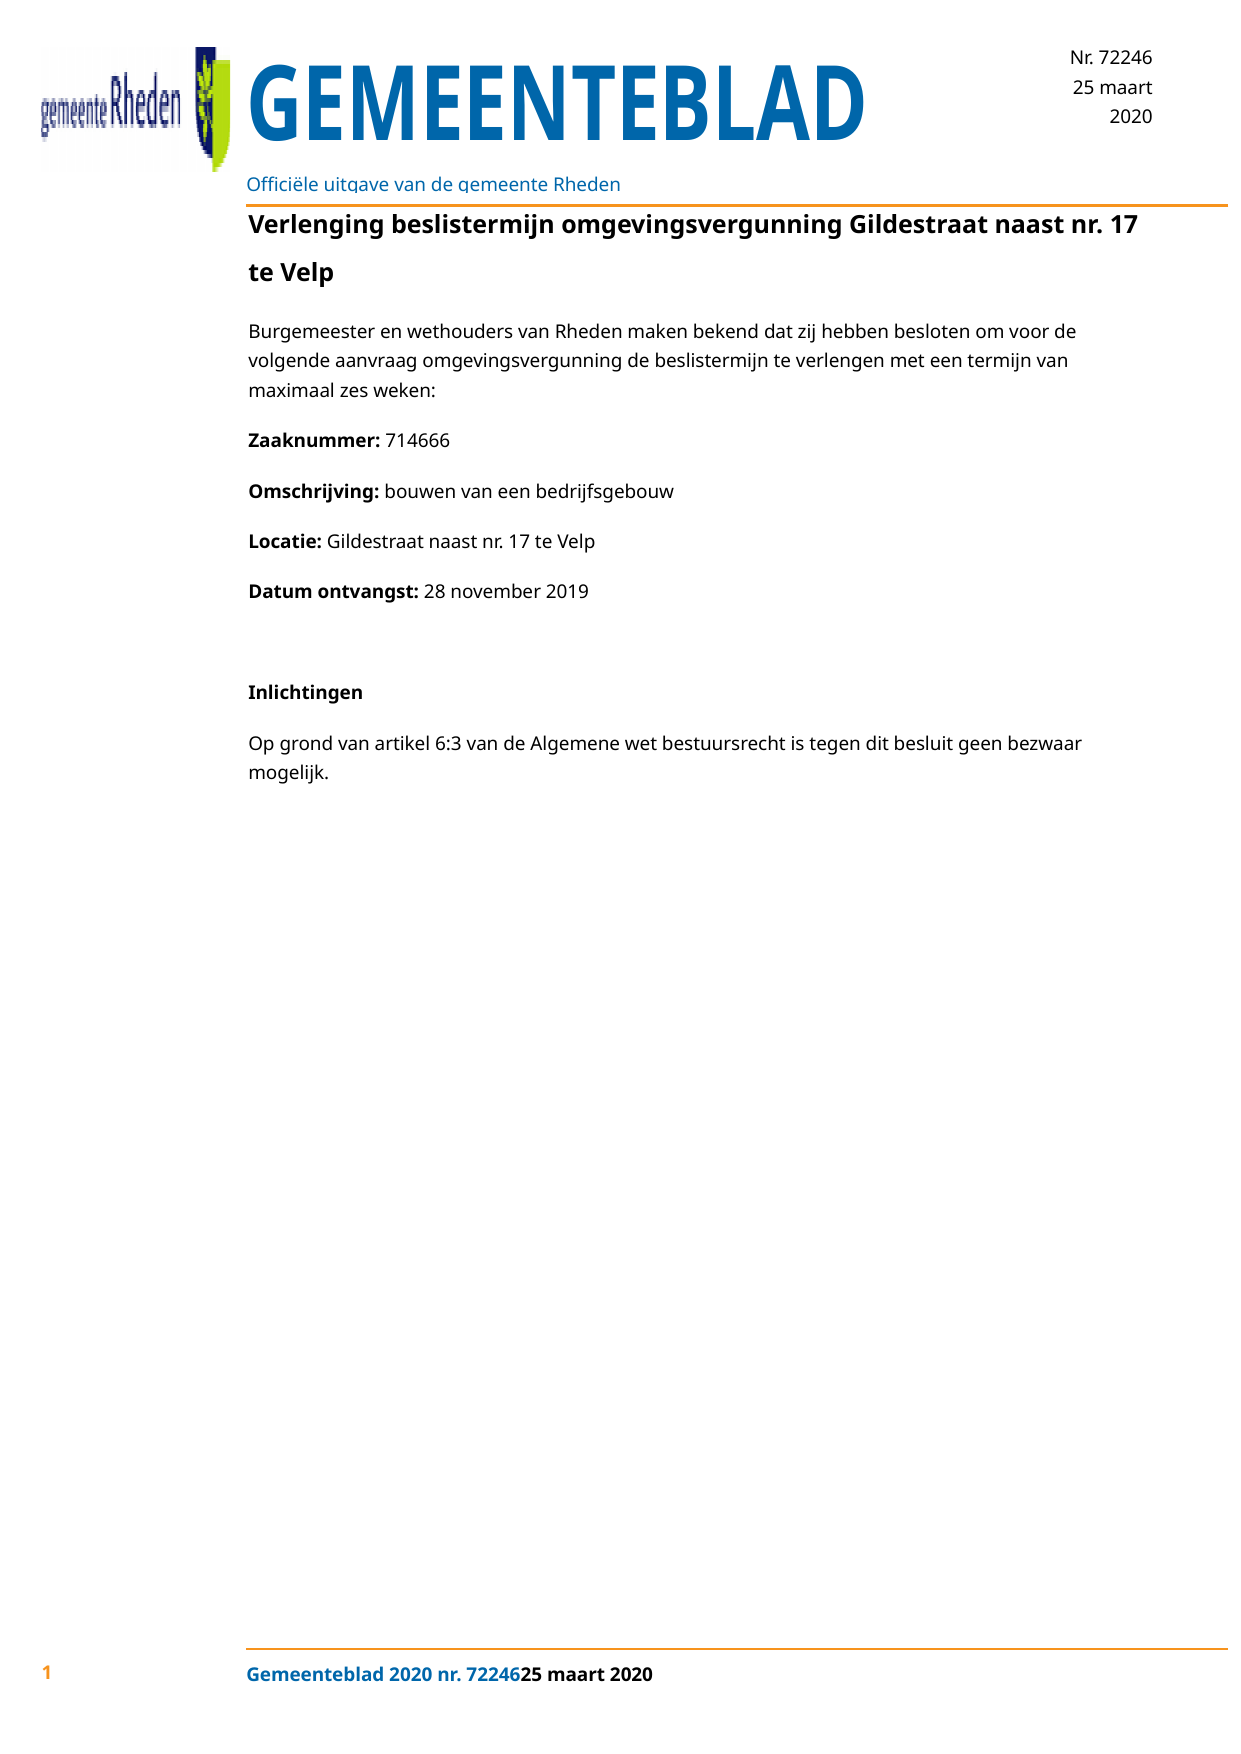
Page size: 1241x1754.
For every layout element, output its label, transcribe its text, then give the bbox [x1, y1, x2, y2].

picture [41, 47, 231, 172]
text Datum ontvangst: 28 november 2019 [248, 579, 1152, 604]
text Zaaknummer: 714666 [248, 427, 1152, 453]
text Burgemeester en wethouders van Rheden maken bekend dat zij hebben besloten om voor de volgende aanvraag omgevingsvergunning de beslistermijn te verlengen met een termijn van maximaal zes weken: [248, 318, 1152, 403]
text Omschrijving: bouwen van een bedrijfsgebouw [248, 478, 1152, 504]
text Op grond van artikel 6:3 van de Algemene wet bestuursrecht is tegen dit besluit geen bezwaar mogelijk. [248, 730, 1152, 785]
text Inlichtingen [248, 679, 1152, 705]
text Locatie: Gildestraat naast nr. 17 te Velp [248, 528, 1152, 554]
text Verlenging beslistermijn omgevingsvergunning Gildestraat naast nr. 17 te Velp [248, 207, 1152, 288]
